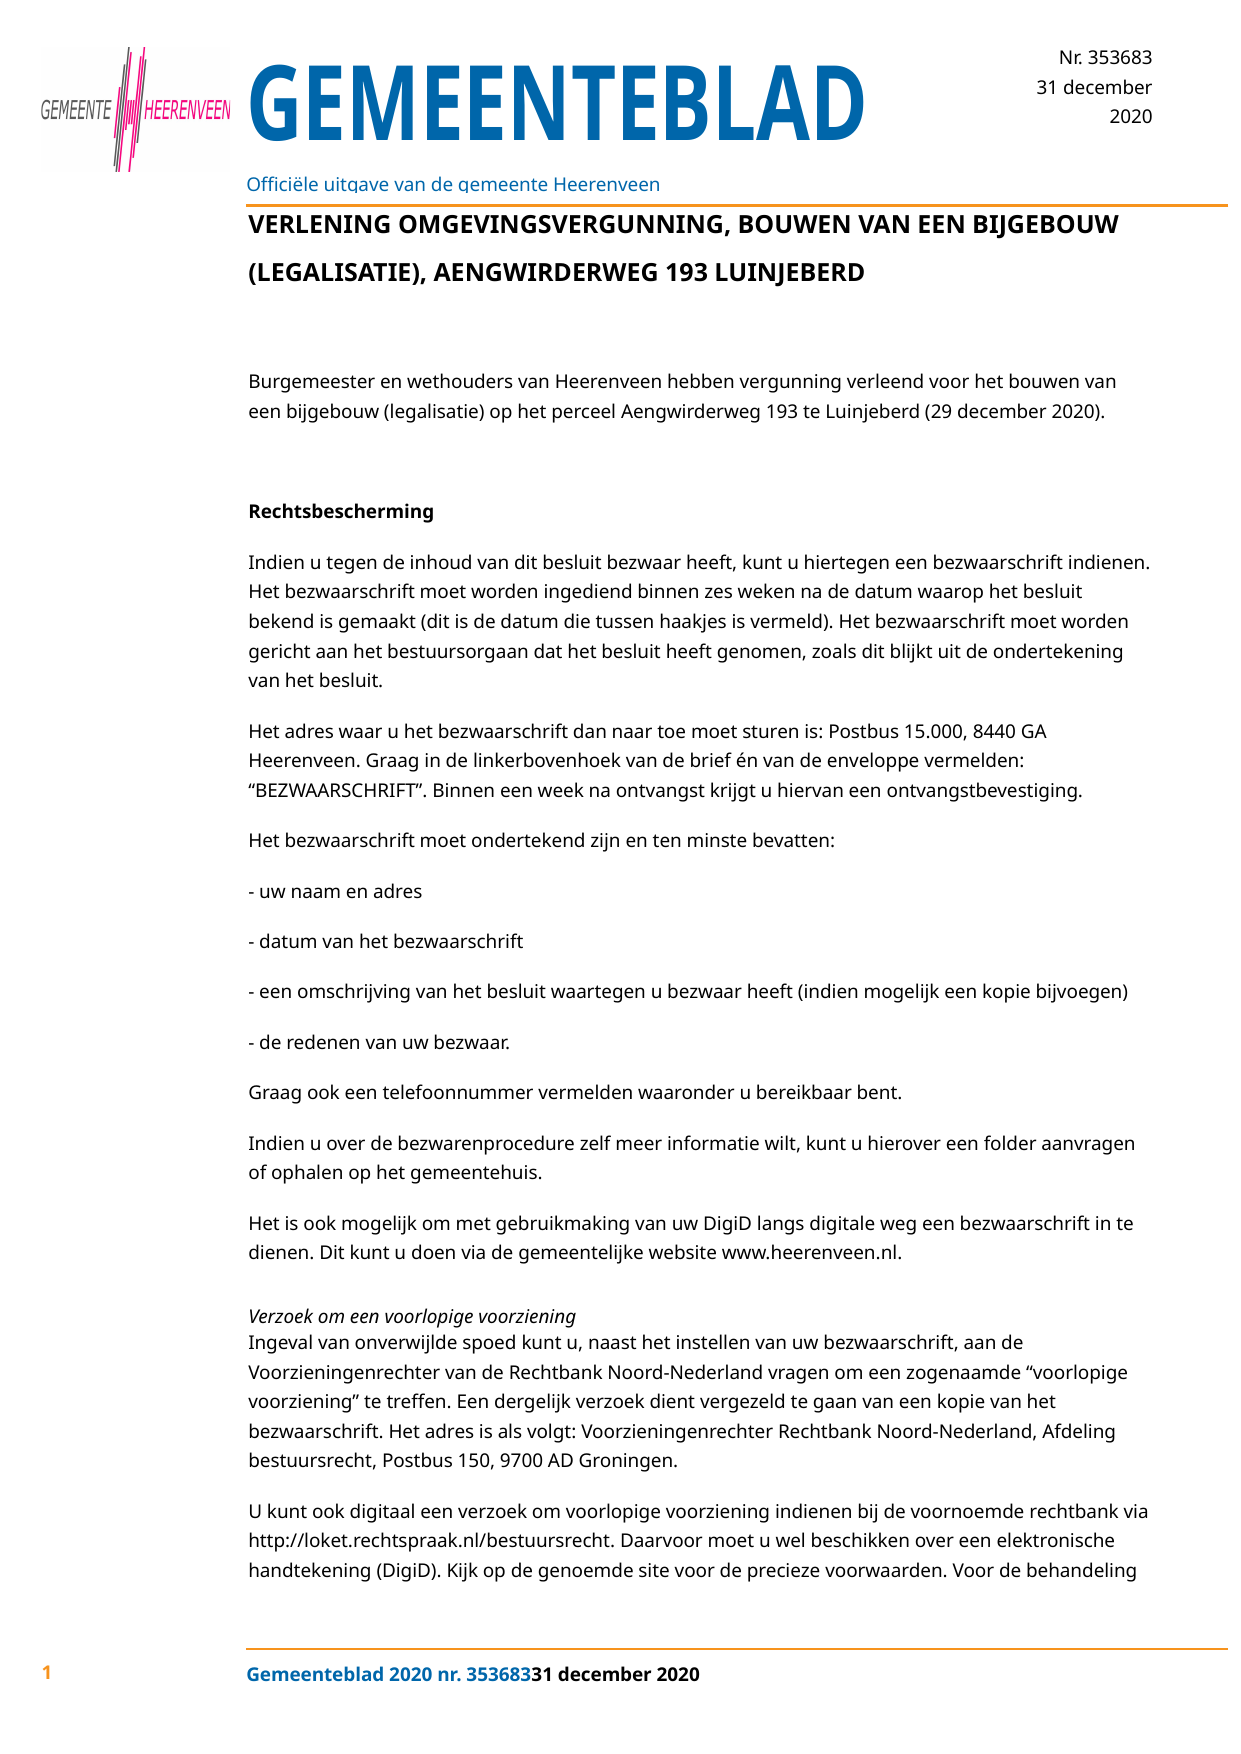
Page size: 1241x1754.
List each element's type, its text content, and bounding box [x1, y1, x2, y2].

text - de redenen van uw bezwaar. [248, 1029, 1152, 1055]
picture [41, 47, 231, 172]
text Verzoek om een voorlopige voorziening [248, 1303, 1152, 1329]
text VERLENING OMGEVINGSVERGUNNING, BOUWEN VAN EEN BIJGEBOUW (LEGALISATIE), AENGWIRDERWEG 193 LUINJEBERD [248, 207, 1152, 288]
text - datum van het bezwaarschrift [248, 928, 1152, 954]
text Rechtsbescherming [248, 499, 1152, 524]
text Het bezwaarschrift moet ondertekend zijn en ten minste bevatten: [248, 827, 1152, 853]
text Indien u tegen de inhoud van dit besluit bezwaar heeft, kunt u hiertegen een bezwaarschrift indienen. Het bezwaarschrift moet worden ingediend binnen zes weken na de datum waarop het besluit bekend is gemaakt (dit is de datum die tussen haakjes is vermeld). Het bezwaarschrift moet worden gericht aan het bestuursorgaan dat het besluit heeft genomen, zoals dit blijkt uit de ondertekening van het besluit. [248, 549, 1152, 693]
text Het adres waar u het bezwaarschrift dan naar toe moet sturen is: Postbus 15.000, 8440 GA Heerenveen. Graag in de linkerbovenhoek van de brief én van de enveloppe vermelden: “BEZWAARSCHRIFT”. Binnen een week na ontvangst krijgt u hiervan een ontvangstbevestiging. [248, 718, 1152, 803]
text Ingeval van onverwijlde spoed kunt u, naast het instellen van uw bezwaarschrift, aan de Voorzieningenrechter van de Rechtbank Noord-Nederland vragen om een zogenaamde “voorlopige voorziening” te treffen. Een dergelijk verzoek dient vergezeld te gaan van een kopie van het bezwaarschrift. Het adres is als volgt: Voorzieningenrechter Rechtbank Noord-Nederland, Afdeling bestuursrecht, Postbus 150, 9700 AD Groningen. [248, 1329, 1152, 1473]
text - uw naam en adres [248, 878, 1152, 904]
text Het is ook mogelijk om met gebruikmaking van uw DigiD langs digitale weg een bezwaarschrift in te dienen. Dit kunt u doen via de gemeentelijke website www.heerenveen.nl. [248, 1210, 1152, 1265]
text Burgemeester en wethouders van Heerenveen hebben vergunning verleend voor het bouwen van een bijgebouw (legalisatie) op het perceel Aengwirderweg 193 te Luinjeberd (29 december 2020). [248, 368, 1152, 424]
text Graag ook een telefoonnummer vermelden waaronder u bereikbaar bent. [248, 1079, 1152, 1105]
text - een omschrijving van het besluit waartegen u bezwaar heeft (indien mogelijk een kopie bijvoegen) [248, 979, 1152, 1004]
text U kunt ook digitaal een verzoek om voorlopige voorziening indienen bij de voornoemde rechtbank via http://loket.rechtspraak.nl/bestuursrecht. Daarvoor moet u wel beschikken over een elektronische handtekening (DigiD). Kijk op de genoemde site voor de precieze voorwaarden. Voor de behandeling [248, 1498, 1152, 1583]
text Indien u over de bezwarenprocedure zelf meer informatie wilt, kunt u hierover een folder aanvragen of ophalen op het gemeentehuis. [248, 1130, 1152, 1185]
